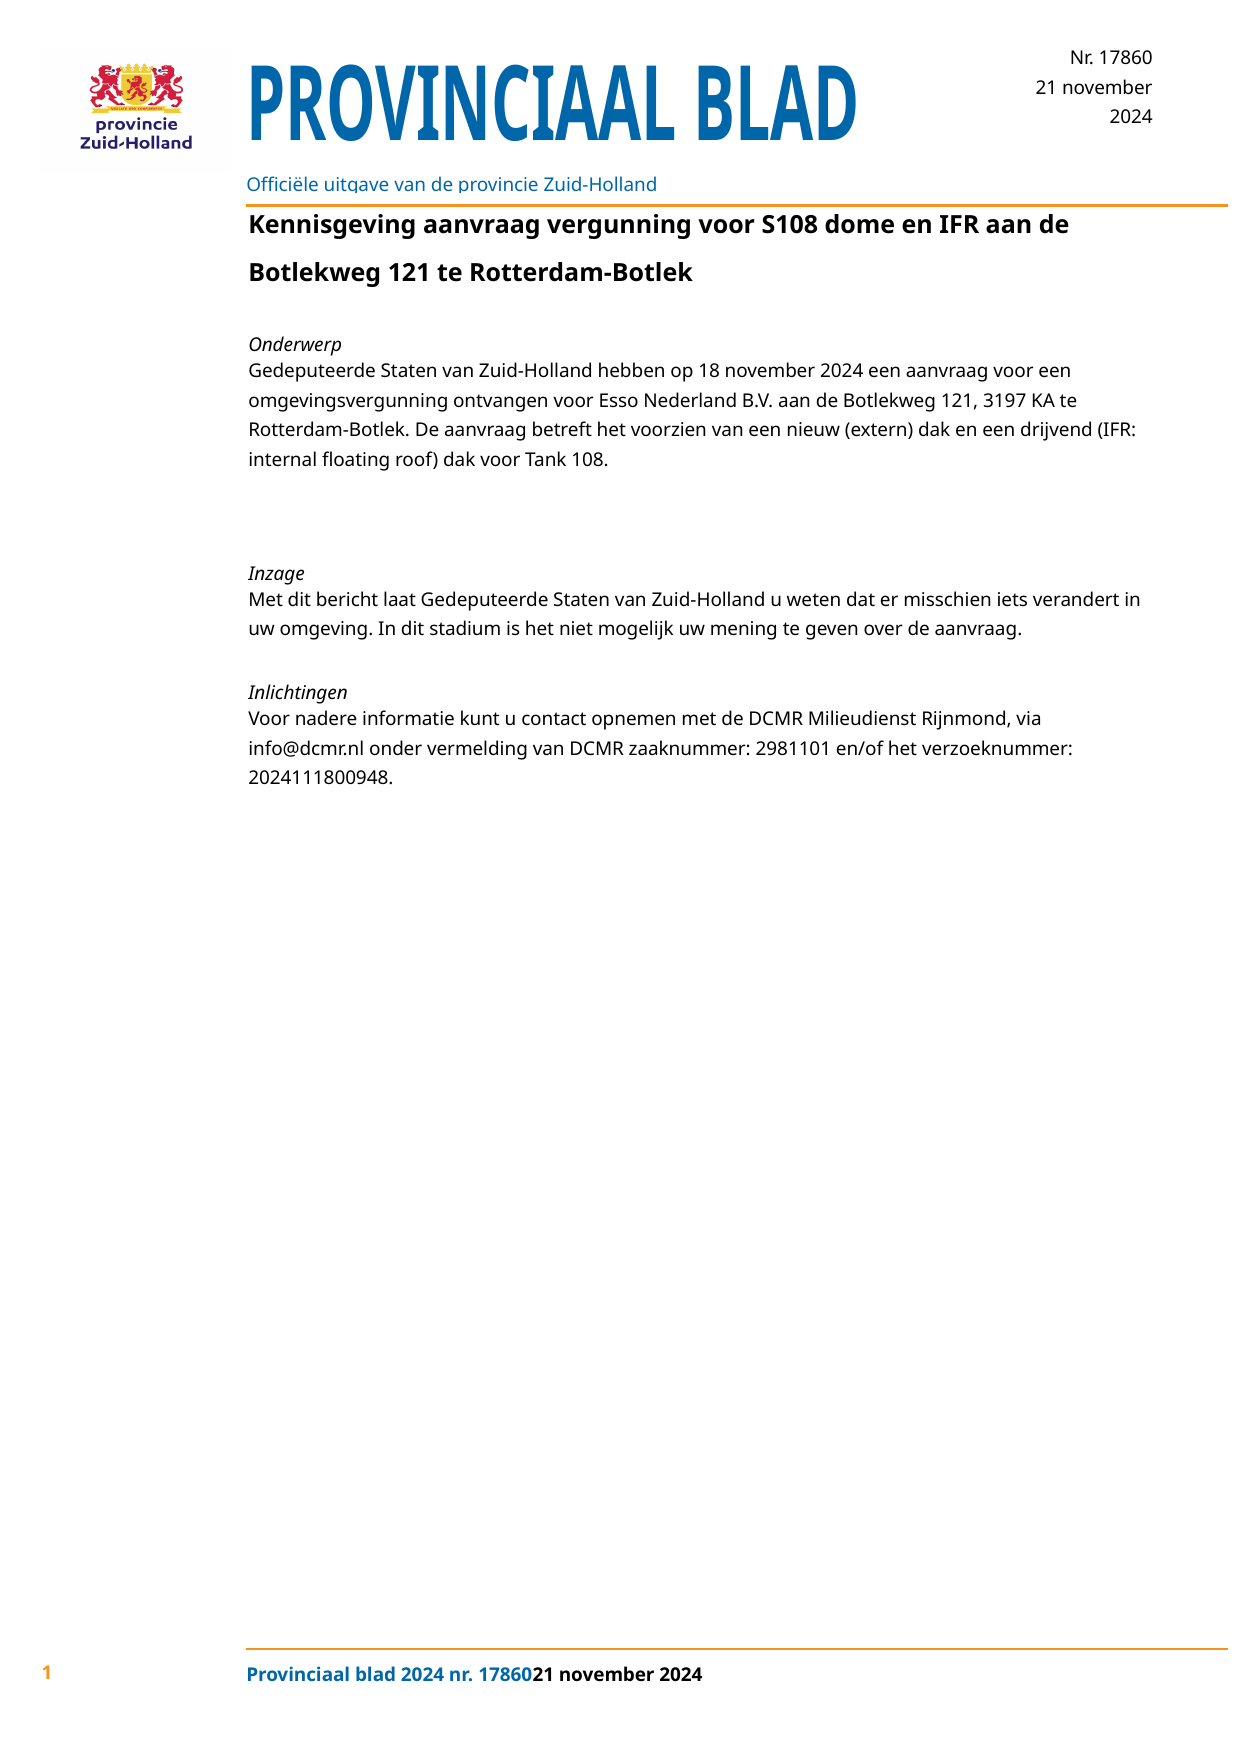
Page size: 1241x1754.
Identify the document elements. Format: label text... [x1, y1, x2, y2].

text Onderwerp [248, 331, 1152, 357]
picture [41, 47, 231, 172]
text Met dit bericht laat Gedeputeerde Staten van Zuid-Holland u weten dat er misschien iets verandert in uw omgeving. In dit stadium is het niet mogelijk uw mening te geven over de aanvraag. [248, 586, 1152, 641]
text Inlichtingen [248, 679, 1152, 705]
text Kennisgeving aanvraag vergunning voor S108 dome en IFR aan de Botlekweg 121 te Rotterdam-Botlek [248, 207, 1152, 288]
text Voor nadere informatie kunt u contact opnemen met de DCMR Milieudienst Rijnmond, via info@dcmr.nl onder vermelding van DCMR zaaknummer: 2981101 en/of het verzoeknummer: 2024111800948. [248, 705, 1152, 790]
text Inzage [248, 560, 1152, 586]
text Gedeputeerde Staten van Zuid-Holland hebben op 18 november 2024 een aanvraag voor een omgevingsvergunning ontvangen voor Esso Nederland B.V. aan de Botlekweg 121, 3197 KA te Rotterdam-Botlek. De aanvraag betreft het voorzien van een nieuw (extern) dak en een drijvend (IFR: internal floating roof) dak voor Tank 108. [248, 357, 1152, 472]
